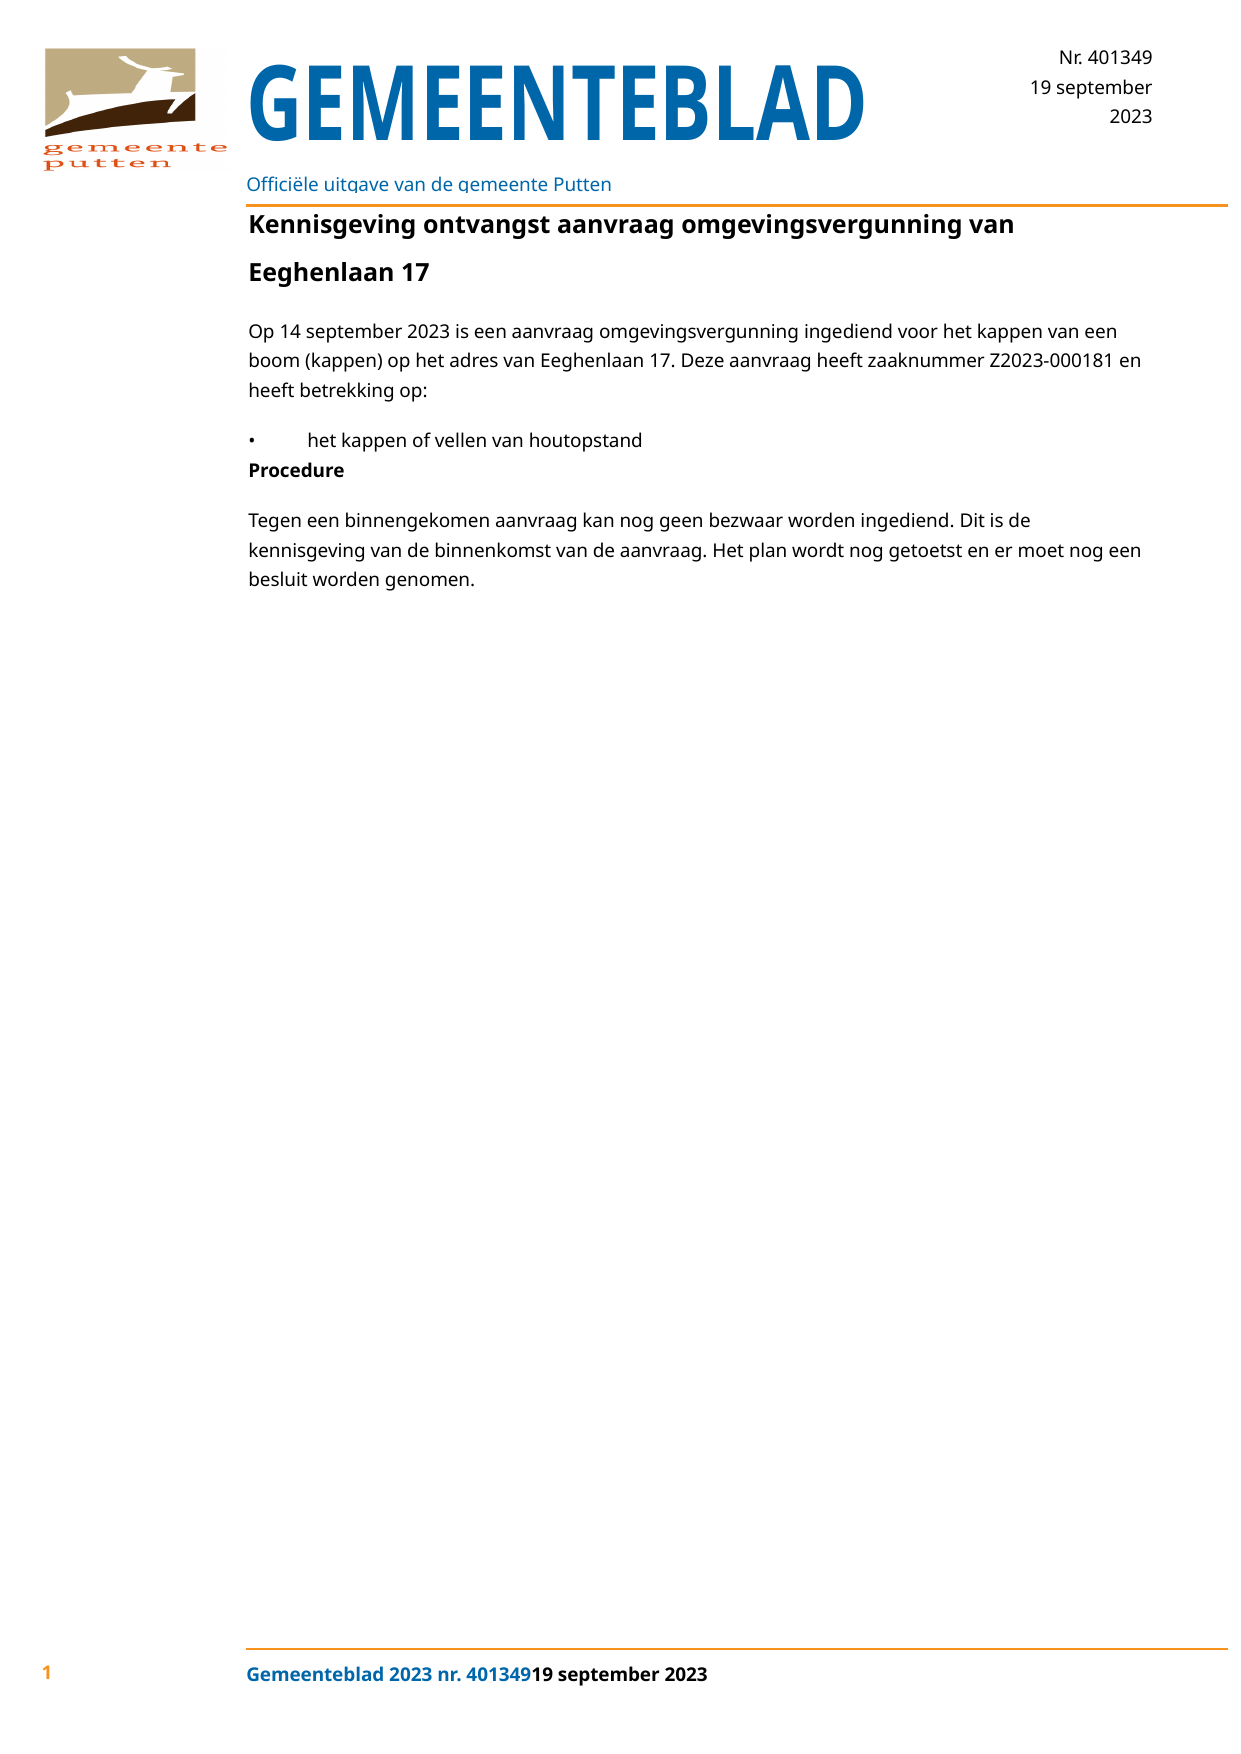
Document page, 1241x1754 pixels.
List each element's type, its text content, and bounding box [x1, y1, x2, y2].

picture [41, 47, 231, 172]
text Kennisgeving ontvangst aanvraag omgevingsvergunning van Eeghenlaan 17 [248, 207, 1152, 288]
list het kappen of vellen van houtopstand [248, 427, 1152, 453]
text Op 14 september 2023 is een aanvraag omgevingsvergunning ingediend voor het kappen van een boom (kappen) op het adres van Eeghenlaan 17. Deze aanvraag heeft zaaknummer Z2023-000181 en heeft betrekking op: [248, 318, 1152, 403]
text Tegen een binnengekomen aanvraag kan nog geen bezwaar worden ingediend. Dit is de kennisgeving van de binnenkomst van de aanvraag. Het plan wordt nog getoetst en er moet nog een besluit worden genomen. [248, 507, 1152, 592]
text Procedure [248, 457, 1152, 483]
